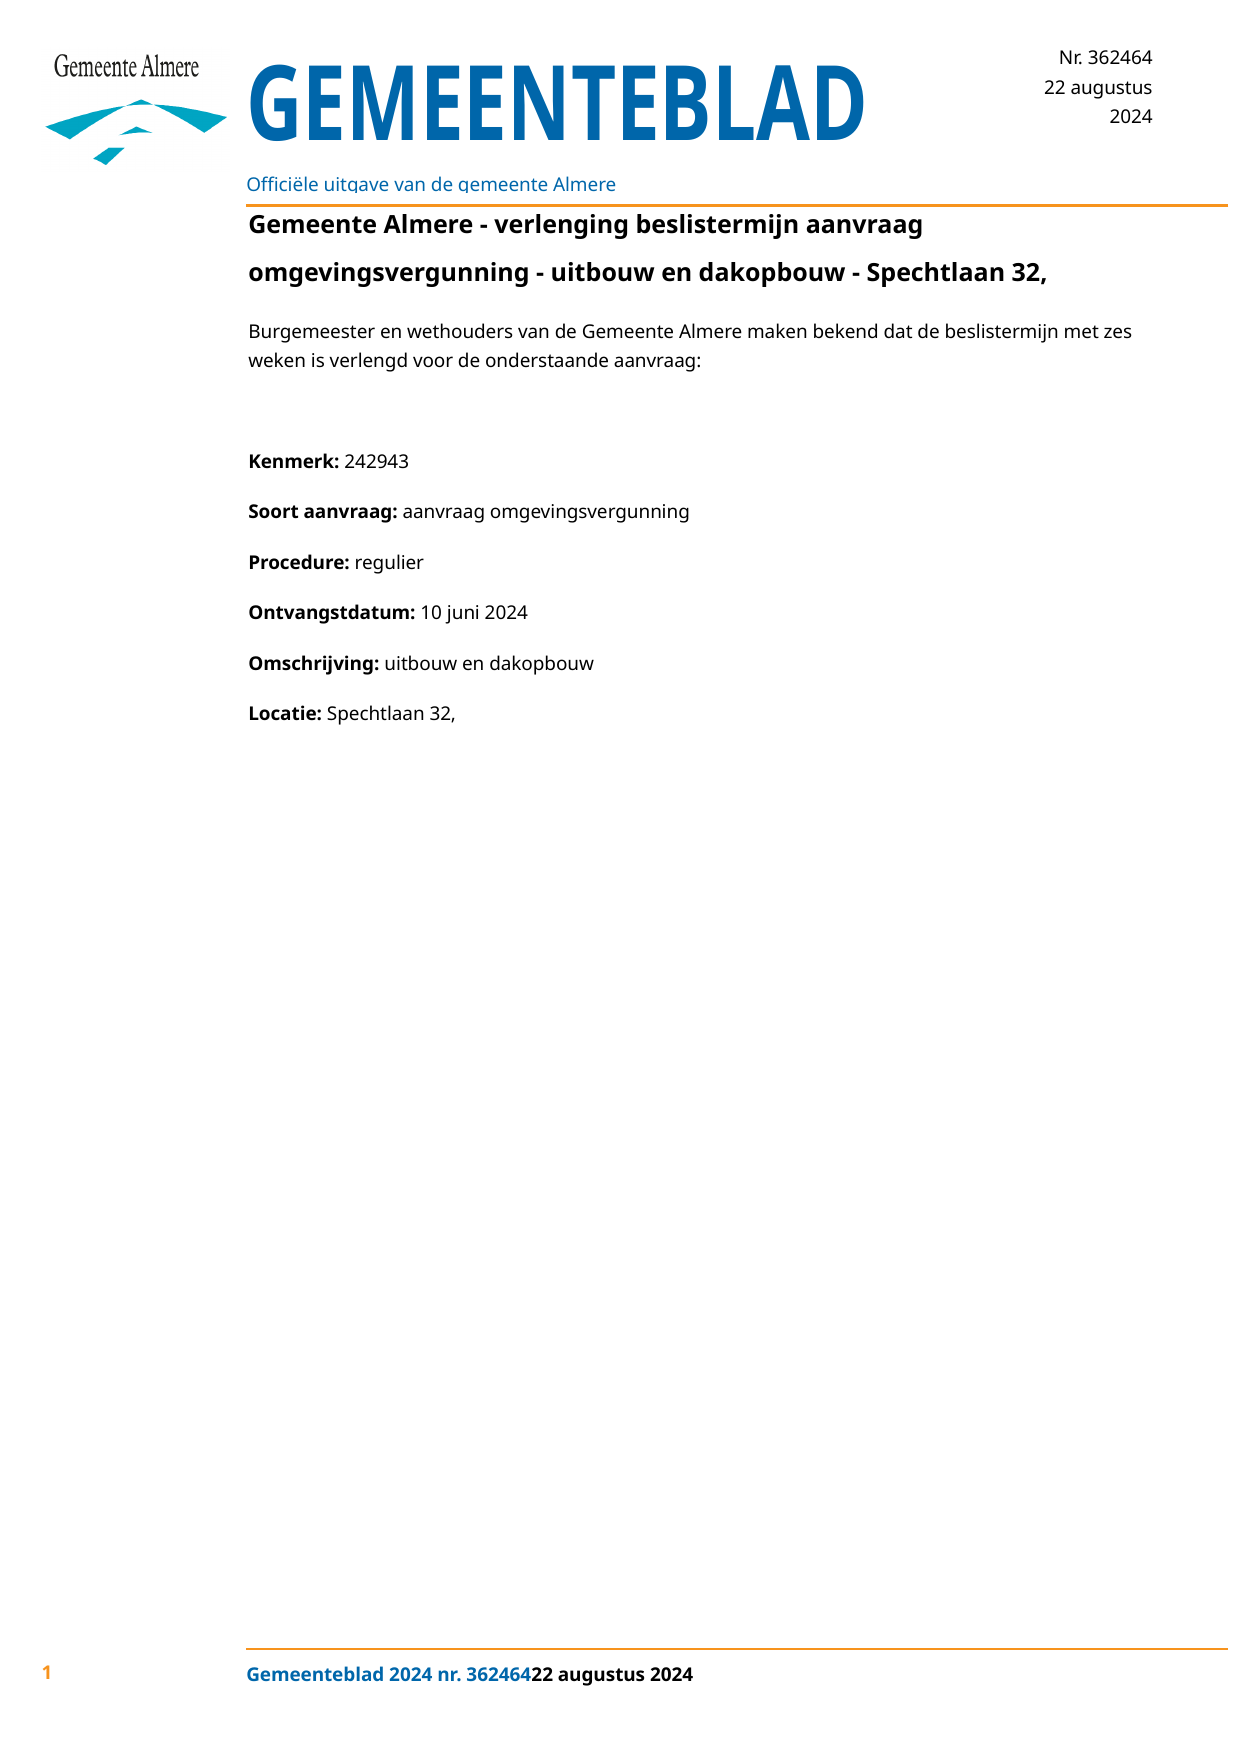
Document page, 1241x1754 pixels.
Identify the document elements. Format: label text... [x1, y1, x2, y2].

text Locatie: Spechtlaan 32, [248, 700, 1152, 726]
text Gemeente Almere - verlenging beslistermijn aanvraag omgevingsvergunning - uitbouw en dakopbouw - Spechtlaan 32, [248, 207, 1152, 288]
text Procedure: regulier [248, 549, 1152, 575]
text Kenmerk: 242943 [248, 448, 1152, 474]
text Burgemeester en wethouders van de Gemeente Almere maken bekend dat de beslistermijn met zes weken is verlengd voor de onderstaande aanvraag: [248, 318, 1152, 373]
picture [41, 47, 231, 172]
text Soort aanvraag: aanvraag omgevingsvergunning [248, 499, 1152, 524]
text Ontvangstdatum: 10 juni 2024 [248, 599, 1152, 625]
text Omschrijving: uitbouw en dakopbouw [248, 650, 1152, 676]
